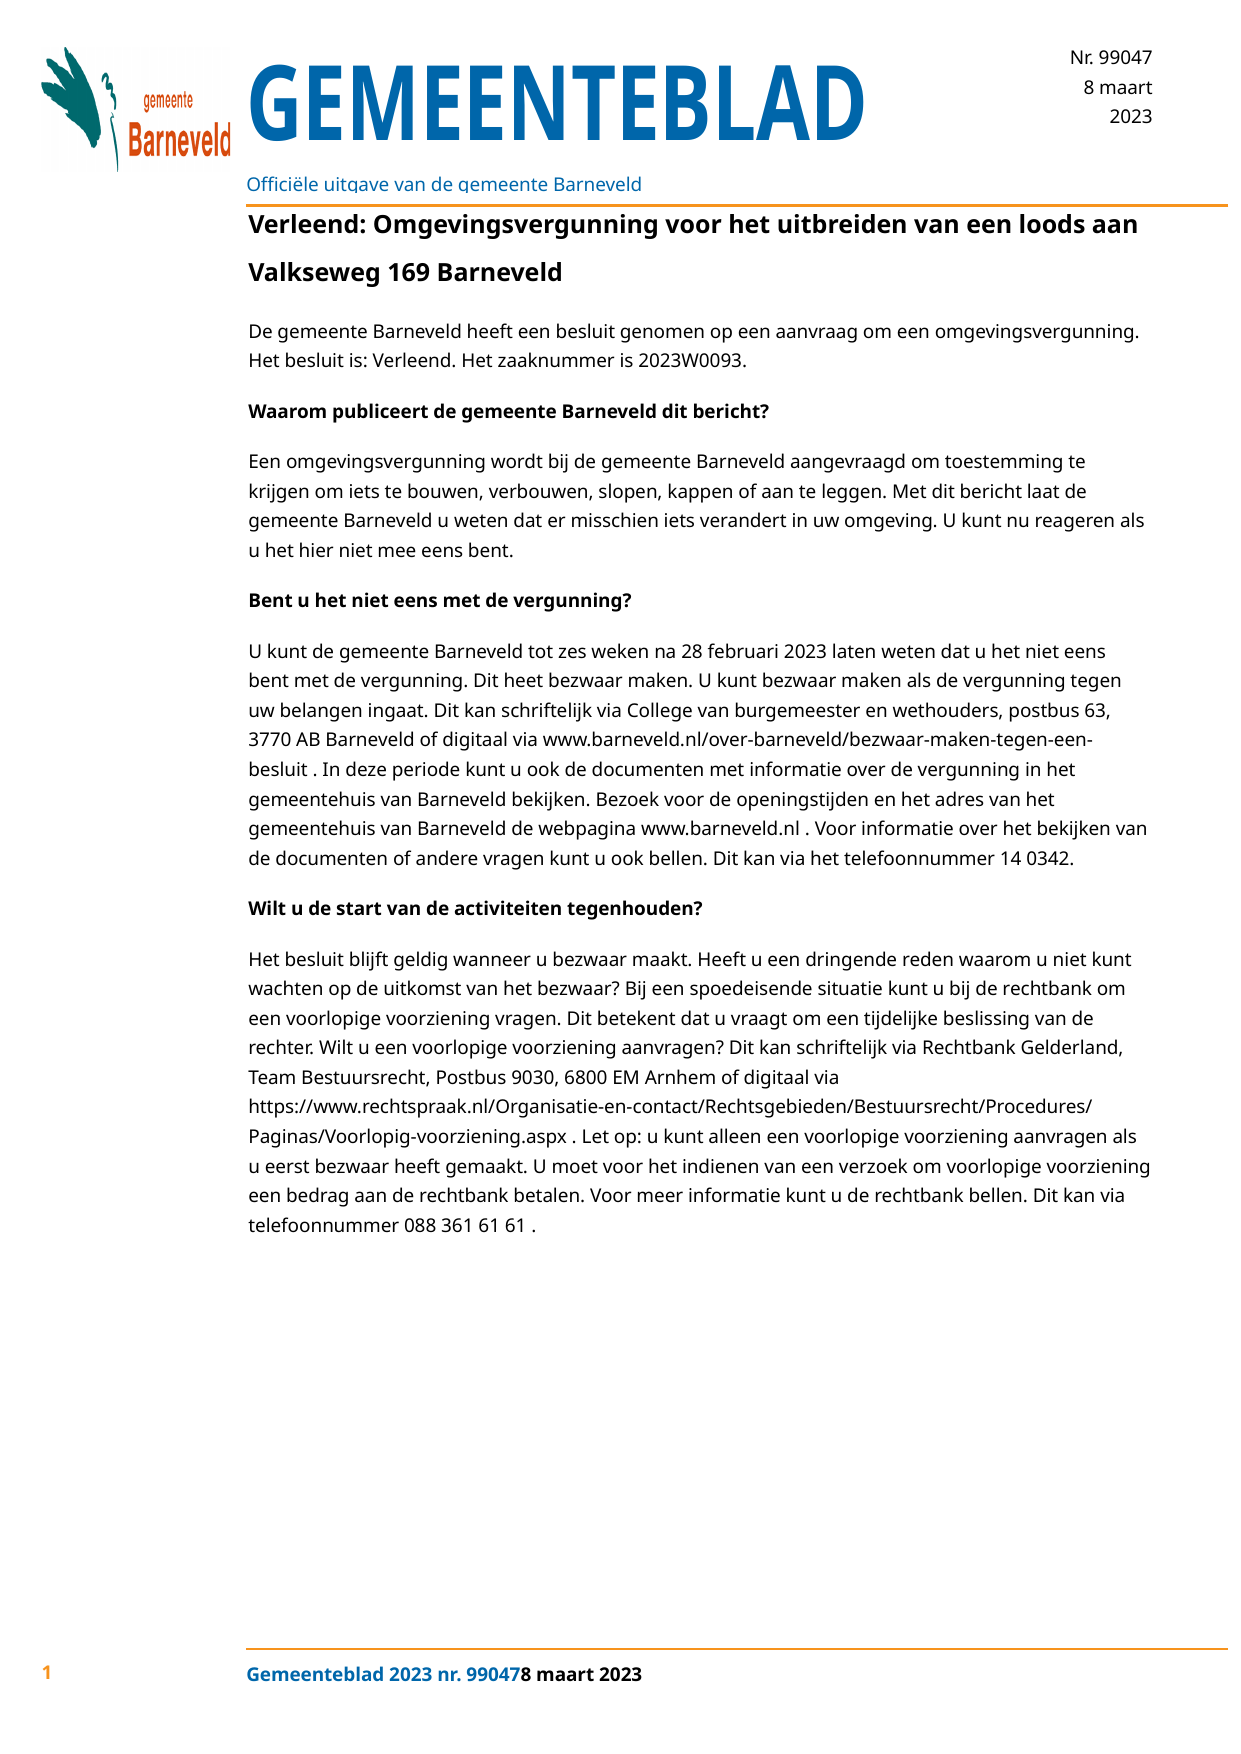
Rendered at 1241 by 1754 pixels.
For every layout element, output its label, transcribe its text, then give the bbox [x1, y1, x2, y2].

text Bent u het niet eens met de vergunning? [248, 587, 1152, 613]
text Verleend: Omgevingsvergunning voor het uitbreiden van een loods aan Valkseweg 169 Barneveld [248, 207, 1152, 288]
text Waarom publiceert de gemeente Barneveld dit bericht? [248, 398, 1152, 424]
text Een omgevingsvergunning wordt bij de gemeente Barneveld aangevraagd om toestemming te krijgen om iets te bouwen, verbouwen, slopen, kappen of aan te leggen. Met dit bericht laat de gemeente Barneveld u weten dat er misschien iets verandert in uw omgeving. U kunt nu reageren als u het hier niet mee eens bent. [248, 448, 1152, 563]
text De gemeente Barneveld heeft een besluit genomen op een aanvraag om een omgevingsvergunning. Het besluit is: Verleend. Het zaaknummer is 2023W0093. [248, 318, 1152, 373]
text U kunt de gemeente Barneveld tot zes weken na 28 februari 2023 laten weten dat u het niet eens bent met de vergunning. Dit heet bezwaar maken. U kunt bezwaar maken als de vergunning tegen uw belangen ingaat. Dit kan schriftelijk via College van burgemeester en wethouders, postbus 63, 3770 AB Barneveld of digitaal via www.barneveld.nl/over-barneveld/bezwaar-maken-tegen-een-besluit . In deze periode kunt u ook de documenten met informatie over de vergunning in het gemeentehuis van Barneveld bekijken. Bezoek voor de openingstijden en het adres van het gemeentehuis van Barneveld de webpagina www.barneveld.nl . Voor informatie over het bekijken van de documenten of andere vragen kunt u ook bellen. Dit kan via het telefoonnummer 14 0342. [248, 638, 1152, 871]
text Wilt u de start van de activiteiten tegenhouden? [248, 895, 1152, 921]
text Het besluit blijft geldig wanneer u bezwaar maakt. Heeft u een dringende reden waarom u niet kunt wachten op de uitkomst van het bezwaar? Bij een spoedeisende situatie kunt u bij de rechtbank om een voorlopige voorziening vragen. Dit betekent dat u vraagt om een tijdelijke beslissing van de rechter. Wilt u een voorlopige voorziening aanvragen? Dit kan schriftelijk via Rechtbank Gelderland, Team Bestuursrecht, Postbus 9030, 6800 EM Arnhem of digitaal via https://www.rechtspraak.nl/Organisatie-en-contact/Rechtsgebieden/Bestuursrecht/Procedures/Paginas/Voorlopig-voorziening.aspx . Let op: u kunt alleen een voorlopige voorziening aanvragen als u eerst bezwaar heeft gemaakt. U moet voor het indienen van een verzoek om voorlopige voorziening een bedrag aan de rechtbank betalen. Voor meer informatie kunt u de rechtbank bellen. Dit kan via telefoonnummer 088 361 61 61 . [248, 946, 1152, 1238]
picture [41, 47, 231, 172]
